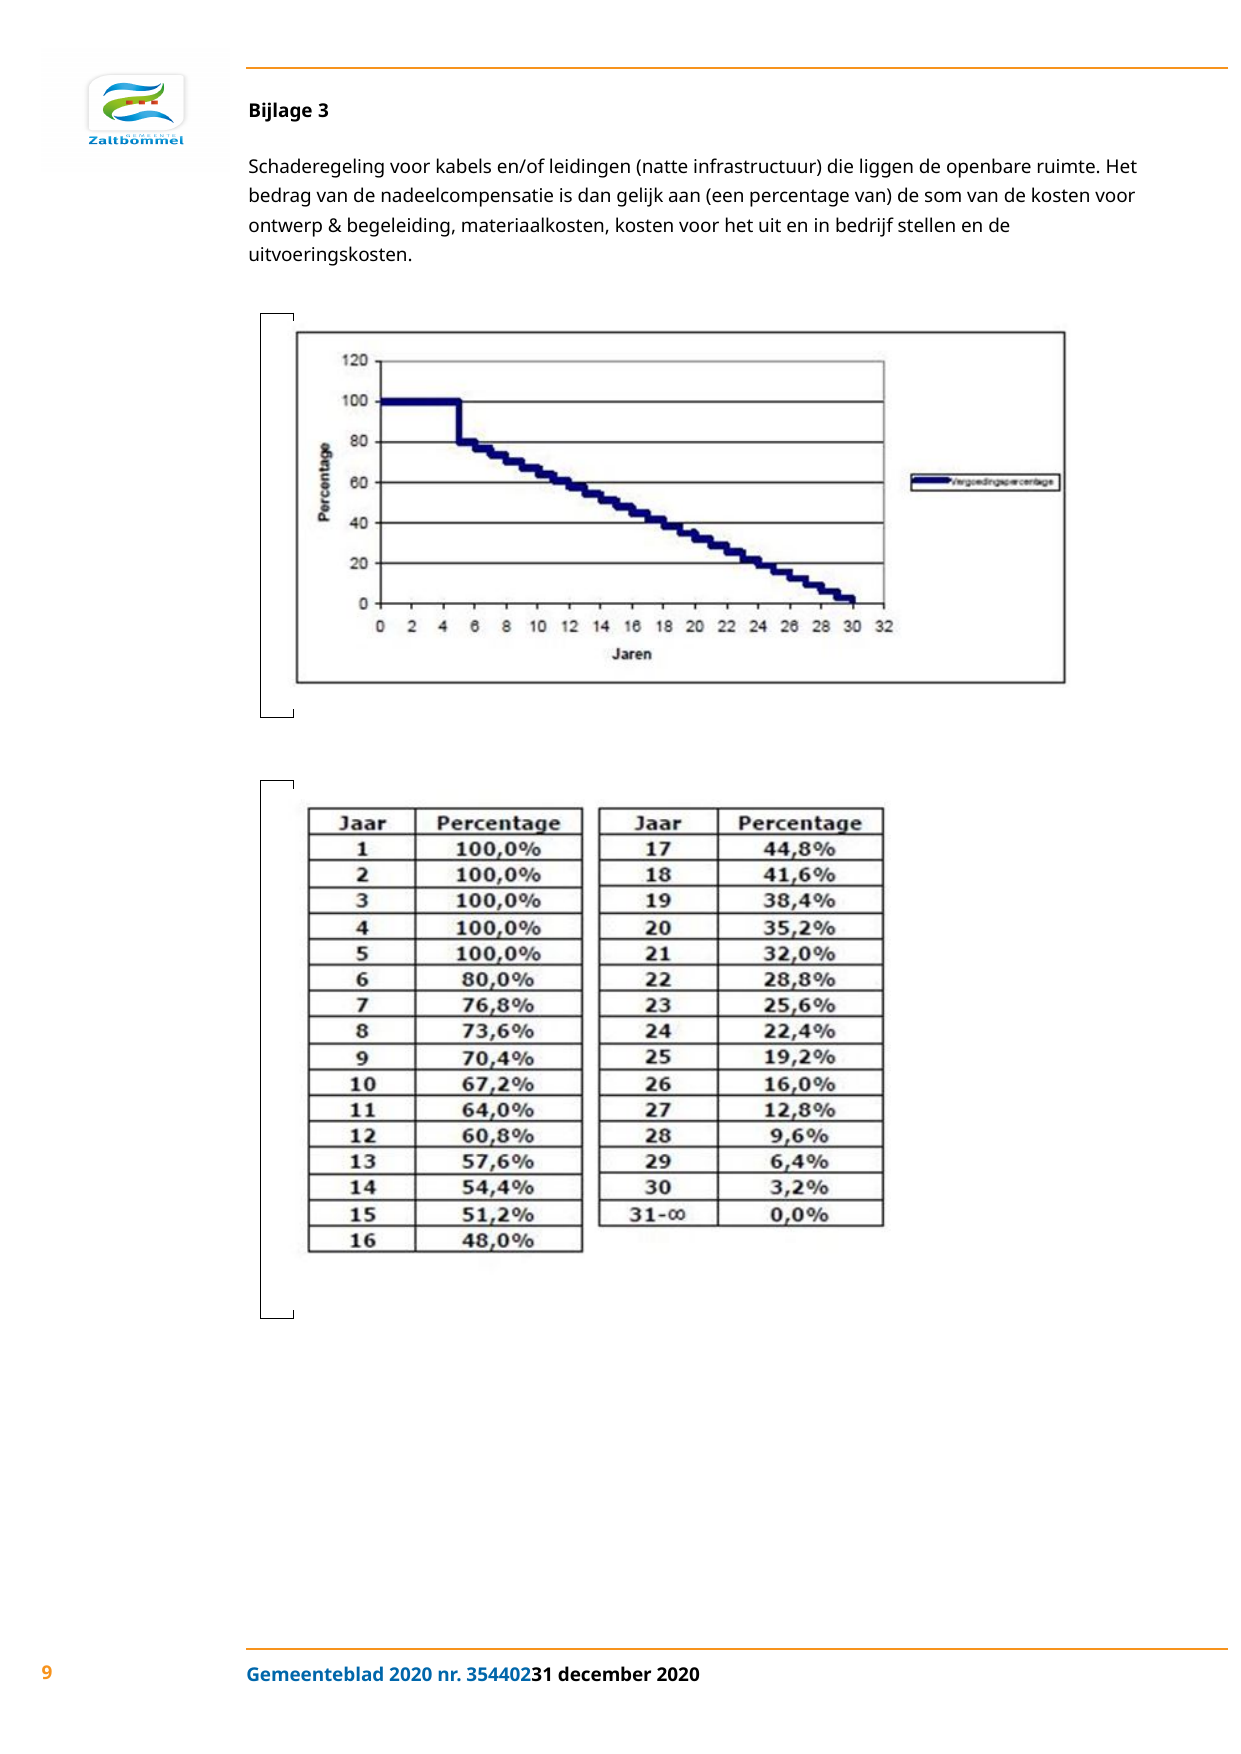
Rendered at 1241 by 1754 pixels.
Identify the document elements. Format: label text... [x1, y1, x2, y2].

picture [268, 321, 1096, 709]
text Schaderegeling voor kabels en/of leidingen (natte infrastructuur) die liggen de openbare ruimte. Het bedrag van de nadeelcompensatie is dan gelijk aan (een percentage van) de som van de kosten voor ontwerp & begeleiding, materiaalkosten, kosten voor het uit en in bedrijf stellen en de uitvoeringskosten. [248, 153, 1152, 267]
picture [41, 47, 231, 172]
picture [268, 789, 978, 1310]
text Bijlage 3 [248, 95, 1152, 123]
